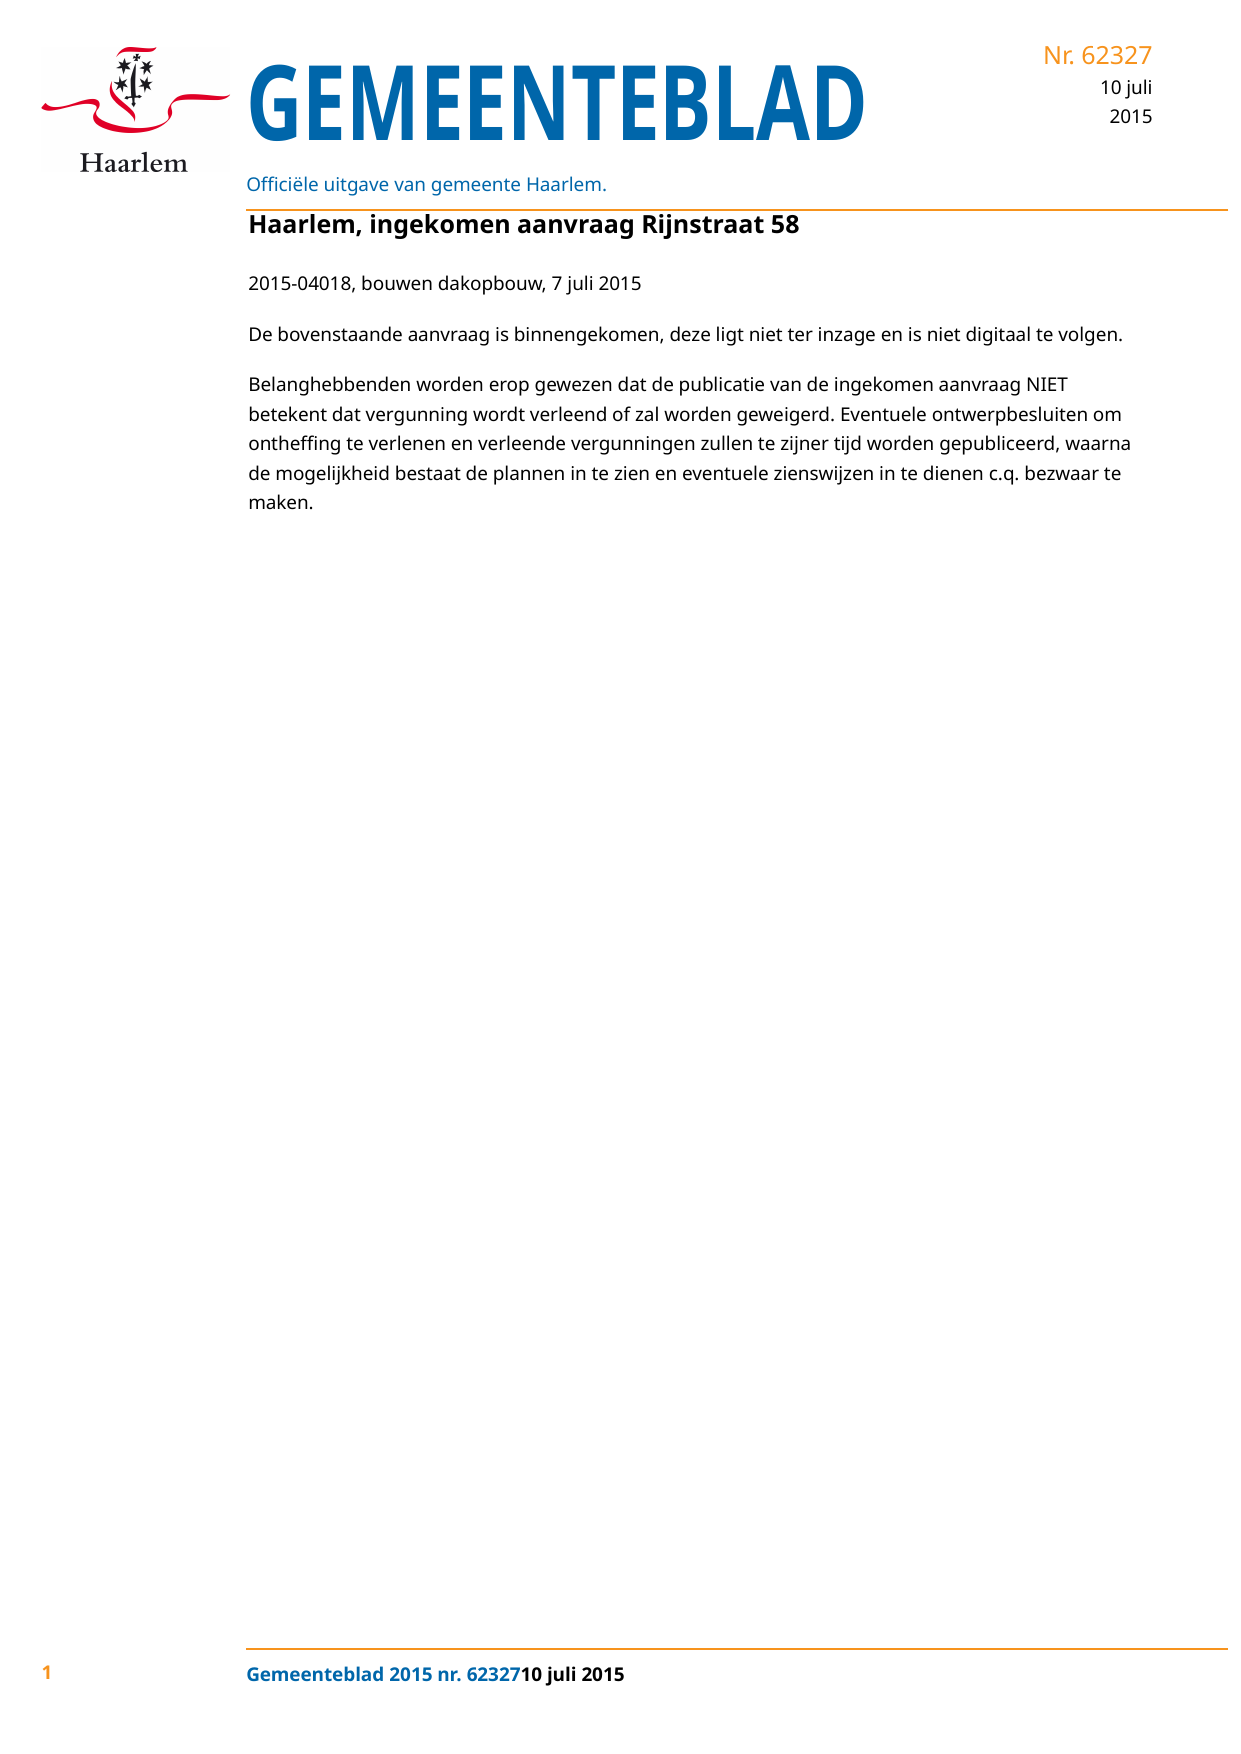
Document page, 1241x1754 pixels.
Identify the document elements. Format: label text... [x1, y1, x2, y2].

text De bovenstaande aanvraag is binnengekomen, deze ligt niet ter inzage en is niet digitaal te volgen. [248, 321, 1152, 346]
picture [41, 47, 231, 172]
text Belanghebbenden worden erop gewezen dat de publicatie van de ingekomen aanvraag NIET betekent dat vergunning wordt verleend of zal worden geweigerd. Eventuele ontwerpbesluiten om ontheffing te verlenen en verleende vergunningen zullen te zijner tijd worden gepubliceerd, waarna de mogelijkheid bestaat de plannen in te zien en eventuele zienswijzen in te dienen c.q. bezwaar te maken. [248, 371, 1152, 515]
text 2015-04018, bouwen dakopbouw, 7 juli 2015 [248, 270, 1152, 296]
text Haarlem, ingekomen aanvraag Rijnstraat 58 [248, 211, 1152, 241]
